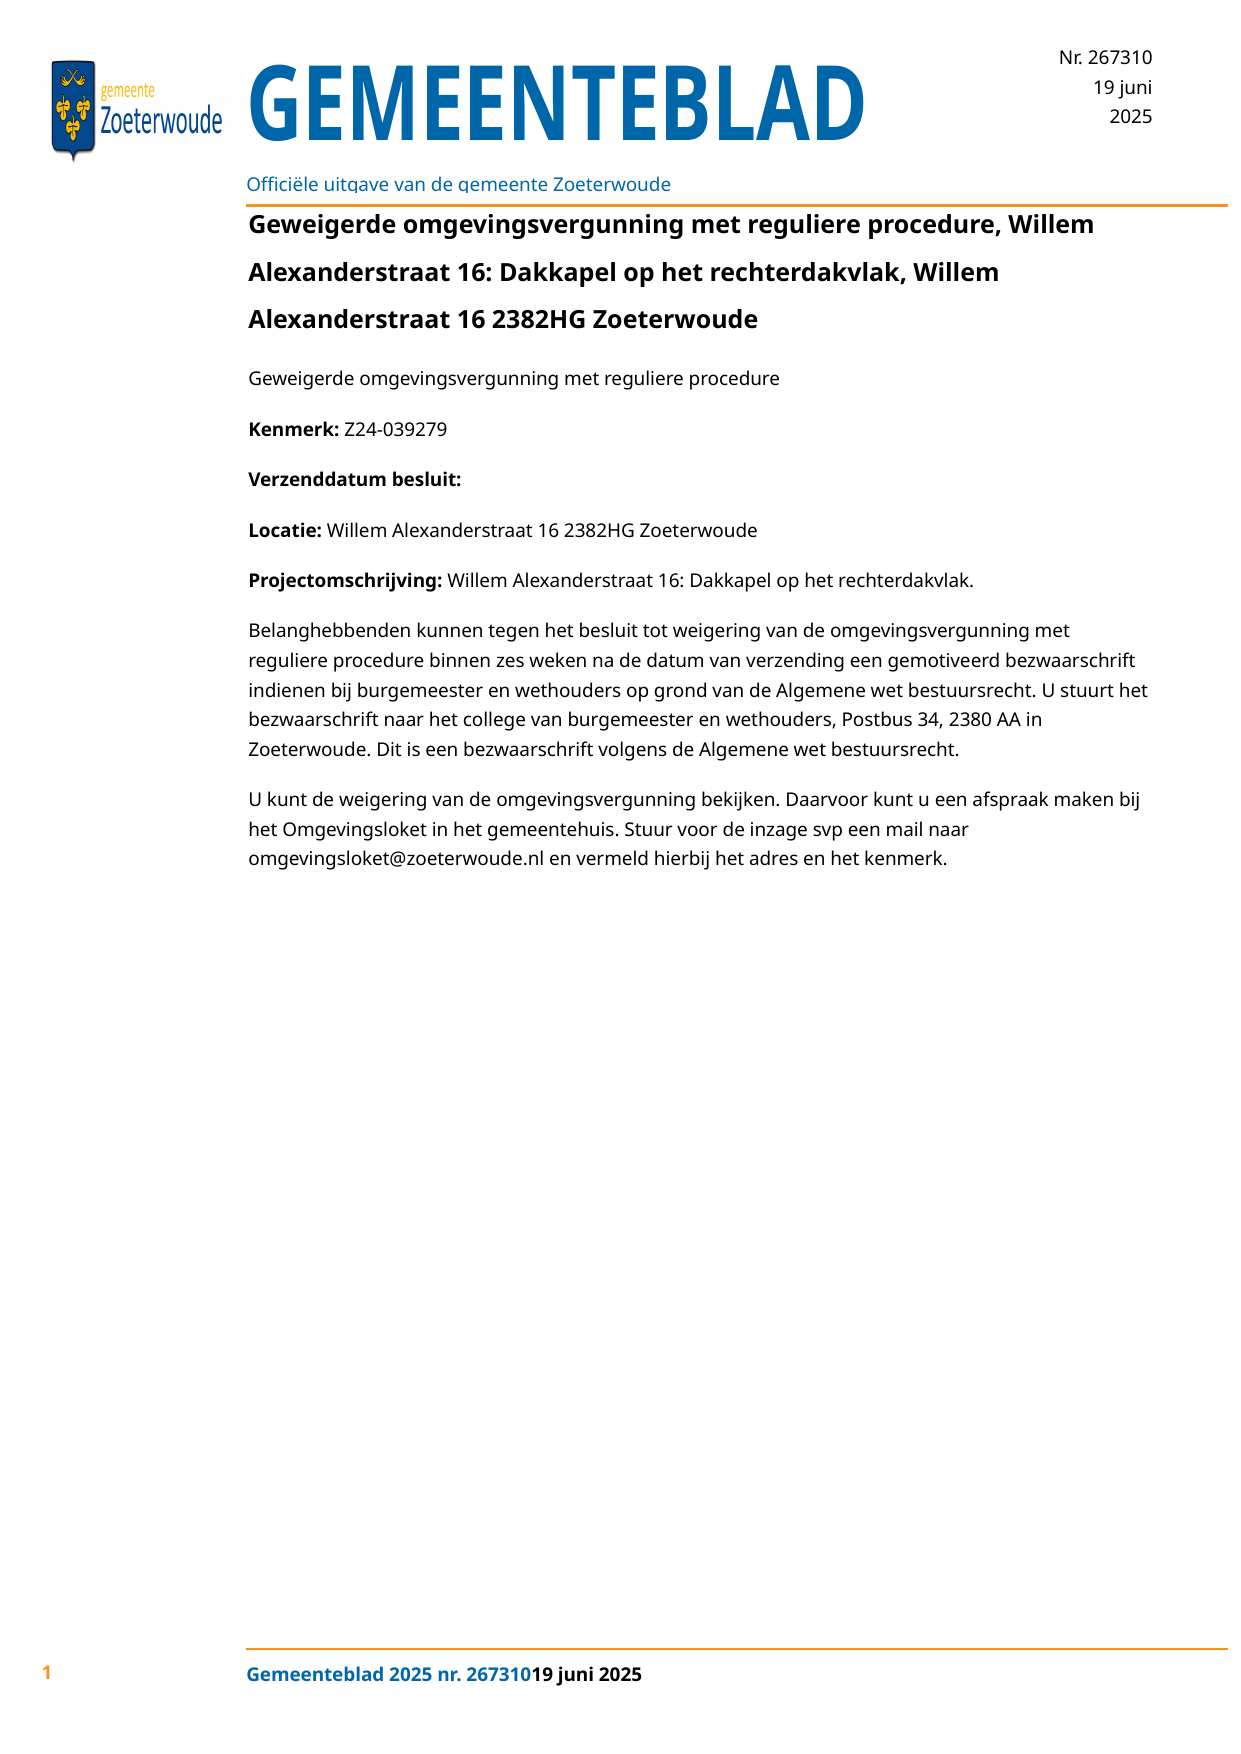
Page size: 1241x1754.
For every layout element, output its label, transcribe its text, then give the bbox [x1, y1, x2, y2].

text Geweigerde omgevingsvergunning met reguliere procedure, Willem Alexanderstraat 16: Dakkapel op het rechterdakvlak, Willem Alexanderstraat 16 2382HG Zoeterwoude [248, 207, 1152, 336]
text U kunt de weigering van de omgevingsvergunning bekijken. Daarvoor kunt u een afspraak maken bij het Omgevingsloket in het gemeentehuis. Stuur voor de inzage svp een mail naar omgevingsloket@zoeterwoude.nl en vermeld hierbij het adres en het kenmerk. [248, 786, 1152, 871]
text Kenmerk: Z24-039279 [248, 416, 1152, 442]
text Geweigerde omgevingsvergunning met reguliere procedure [248, 366, 1152, 391]
text Locatie: Willem Alexanderstraat 16 2382HG Zoeterwoude [248, 517, 1152, 542]
text Verzenddatum besluit: [248, 466, 1152, 492]
picture [41, 47, 231, 172]
text Projectomschrijving: Willem Alexanderstraat 16: Dakkapel op het rechterdakvlak. [248, 567, 1152, 593]
text Belanghebbenden kunnen tegen het besluit tot weigering van de omgevingsvergunning met reguliere procedure binnen zes weken na de datum van verzending een gemotiveerd bezwaarschrift indienen bij burgemeester en wethouders op grond van de Algemene wet bestuursrecht. U stuurt het bezwaarschrift naar het college van burgemeester en wethouders, Postbus 34, 2380 AA in Zoeterwoude. Dit is een bezwaarschrift volgens de Algemene wet bestuursrecht. [248, 618, 1152, 762]
